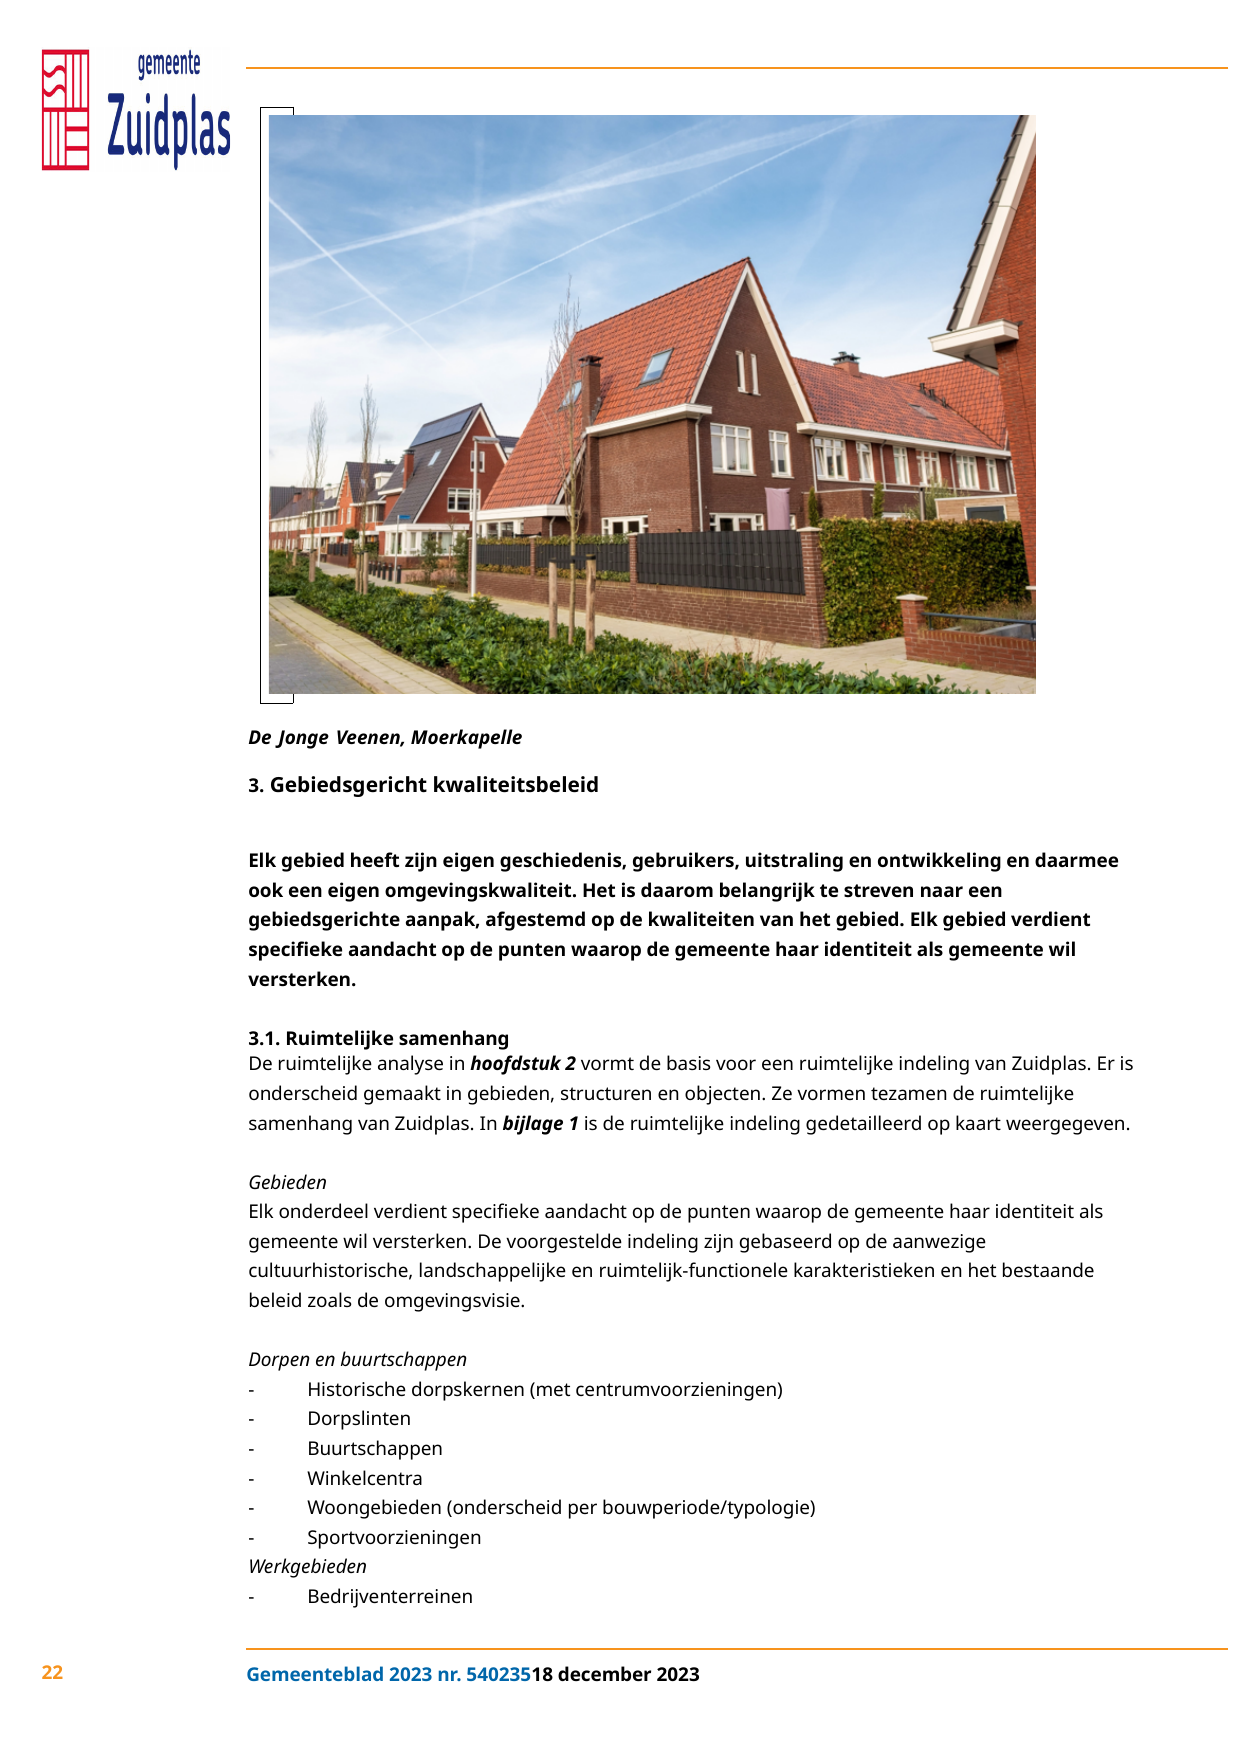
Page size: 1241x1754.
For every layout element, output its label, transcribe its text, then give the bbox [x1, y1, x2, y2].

list Winkelcentra [248, 1465, 1152, 1491]
picture [41, 47, 231, 172]
list Dorpslinten [248, 1406, 1152, 1431]
picture [268, 115, 1036, 694]
list Woongebieden (onderscheid per bouwperiode/typologie) [248, 1494, 1152, 1520]
text De ruimtelijke analyse in hoofdstuk 2 vormt de basis voor een ruimtelijke indeling van Zuidplas. Er is onderscheid gemaakt in gebieden, structuren en objecten. Ze vormen tezamen de ruimtelijke samenhang van Zuidplas. In bijlage 1 is de ruimtelijke indeling gedetailleerd op kaart weergegeven. [248, 1051, 1152, 1136]
text Werkgebieden [248, 1553, 1152, 1579]
text Elk gebied heeft zijn eigen geschiedenis, gebruikers, uitstraling en ontwikkeling en daarmee ook een eigen omgevingskwaliteit. Het is daarom belangrijk te streven naar een gebiedsgerichte aanpak, afgestemd op de kwaliteiten van het gebied. Elk gebied verdient specifieke aandacht op de punten waarop de gemeente haar identiteit als gemeente wil versterken. [248, 847, 1152, 991]
text 3.1. Ruimtelijke samenhang [248, 1025, 1152, 1051]
list Buurtschappen [248, 1435, 1152, 1461]
text De Jonge Veenen, Moerkapelle [248, 724, 1152, 750]
text 3. Gebiedsgericht kwaliteitsbeleid [248, 770, 1152, 798]
text Dorpen en buurtschappen [248, 1346, 1152, 1372]
list Historische dorpskernen (met centrumvoorzieningen) [248, 1376, 1152, 1402]
list Bedrijventerreinen [248, 1583, 1152, 1609]
text Elk onderdeel verdient specifieke aandacht op de punten waarop de gemeente haar identiteit als gemeente wil versterken. De voorgestelde indeling zijn gebaseerd op de aanwezige cultuurhistorische, landschappelijke en ruimtelijk-functionele karakteristieken en het bestaande beleid zoals de omgevingsvisie. [248, 1198, 1152, 1313]
list Sportvoorzieningen [248, 1524, 1152, 1550]
text Gebieden [248, 1169, 1152, 1195]
